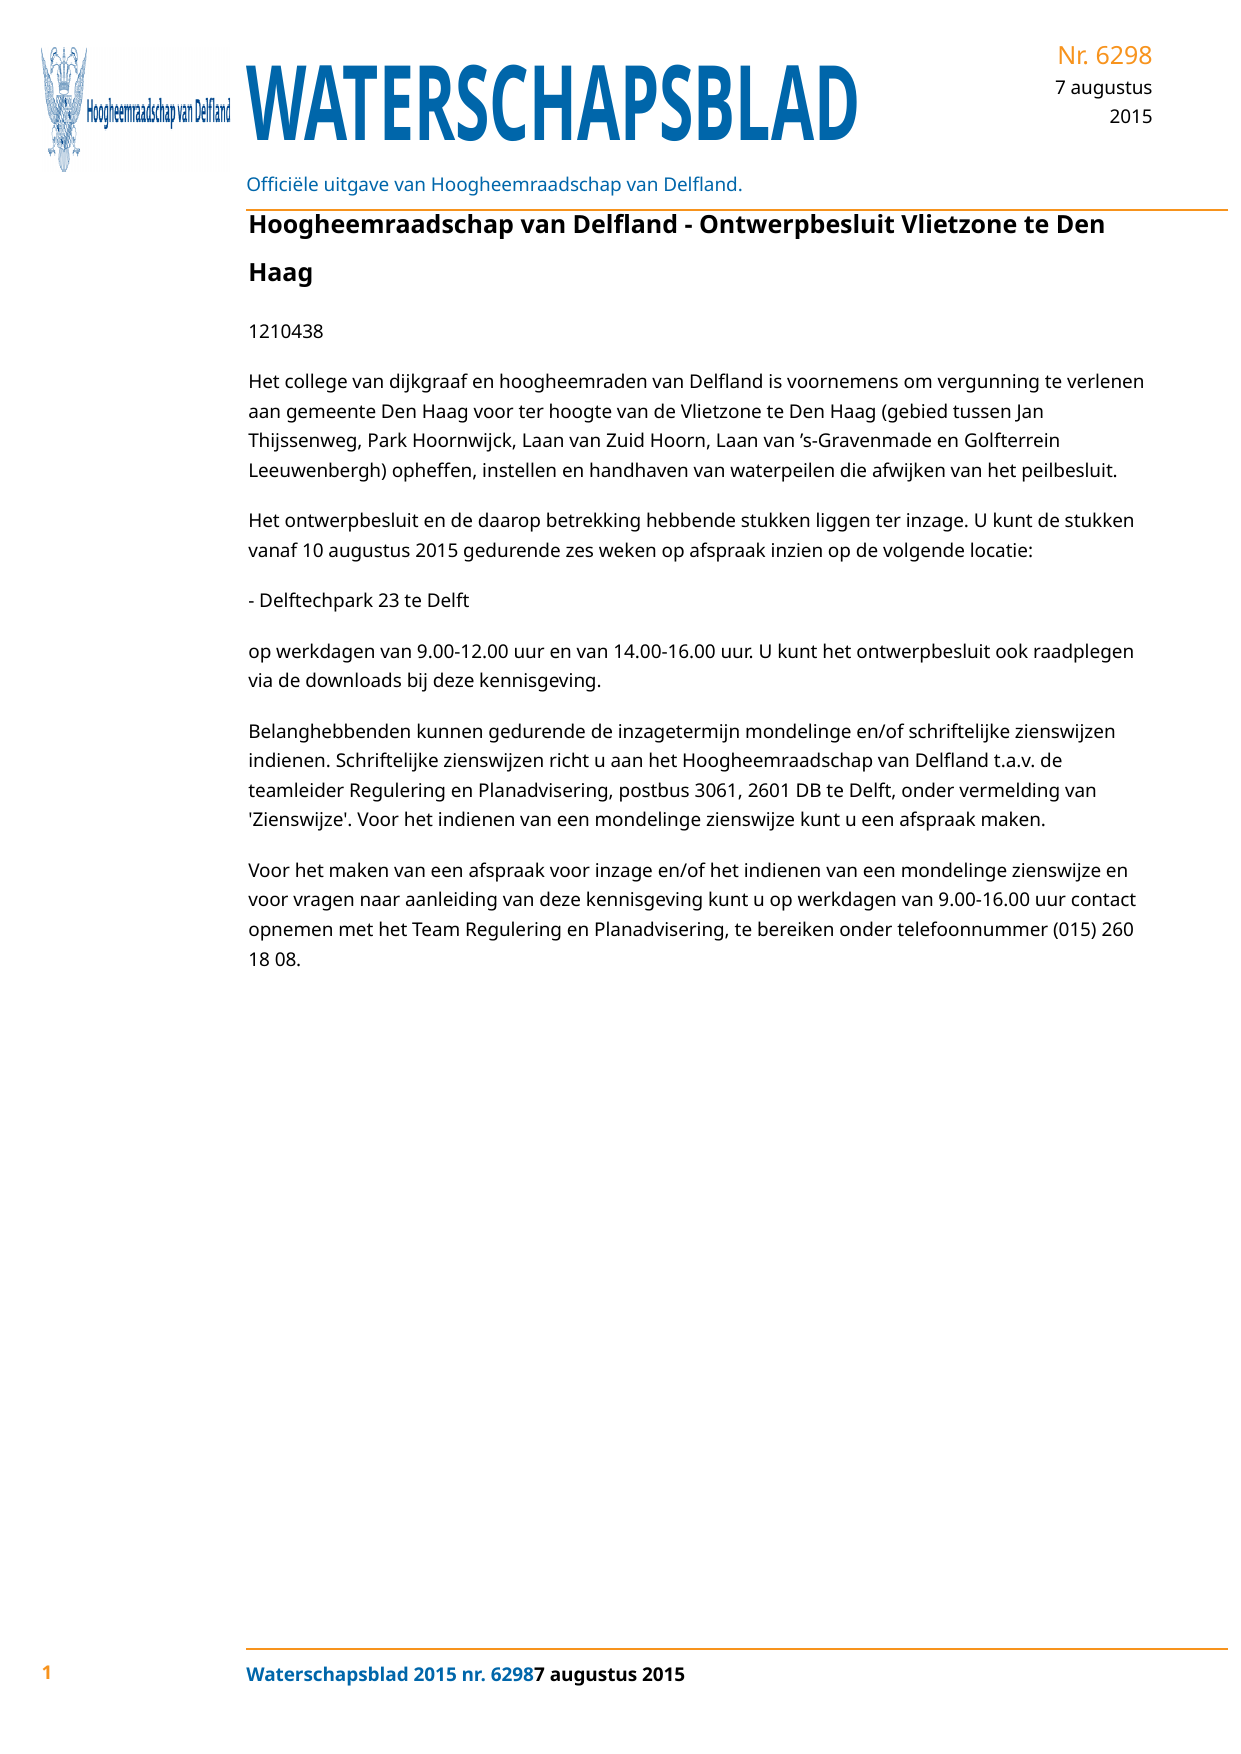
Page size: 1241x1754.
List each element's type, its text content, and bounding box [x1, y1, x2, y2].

text Hoogheemraadschap van Delfland - Ontwerpbesluit Vlietzone te Den Haag [248, 211, 1152, 288]
text Het college van dijkgraaf en hoogheemraden van Delfland is voornemens om vergunning te verlenen aan gemeente Den Haag voor ter hoogte van de Vlietzone te Den Haag (gebied tussen Jan Thijssenweg, Park Hoornwijck, Laan van Zuid Hoorn, Laan van ’s-Gravenmade en Golfterrein Leeuwenbergh) opheffen, instellen en handhaven van waterpeilen die afwijken van het peilbesluit. [248, 368, 1152, 483]
text - Delftechpark 23 te Delft [248, 587, 1152, 613]
text Belanghebbenden kunnen gedurende de inzagetermijn mondelinge en/of schriftelijke zienswijzen indienen. Schriftelijke zienswijzen richt u aan het Hoogheemraadschap van Delfland t.a.v. de teamleider Regulering en Planadvisering, postbus 3061, 2601 DB te Delft, onder vermelding van 'Zienswijze'. Voor het indienen van een mondelinge zienswijze kunt u een afspraak maken. [248, 718, 1152, 832]
text op werkdagen van 9.00-12.00 uur en van 14.00-16.00 uur. U kunt het ontwerpbesluit ook raadplegen via de downloads bij deze kennisgeving. [248, 638, 1152, 693]
picture [41, 47, 231, 172]
text Het ontwerpbesluit en de daarop betrekking hebbende stukken liggen ter inzage. U kunt de stukken vanaf 10 augustus 2015 gedurende zes weken op afspraak inzien op de volgende locatie: [248, 507, 1152, 563]
text Voor het maken van een afspraak voor inzage en/of het indienen van een mondelinge zienswijze en voor vragen naar aanleiding van deze kennisgeving kunt u op werkdagen van 9.00-16.00 uur contact opnemen met het Team Regulering en Planadvisering, te bereiken onder telefoonnummer (015) 260 18 08. [248, 857, 1152, 972]
text 1210438 [248, 318, 1152, 344]
